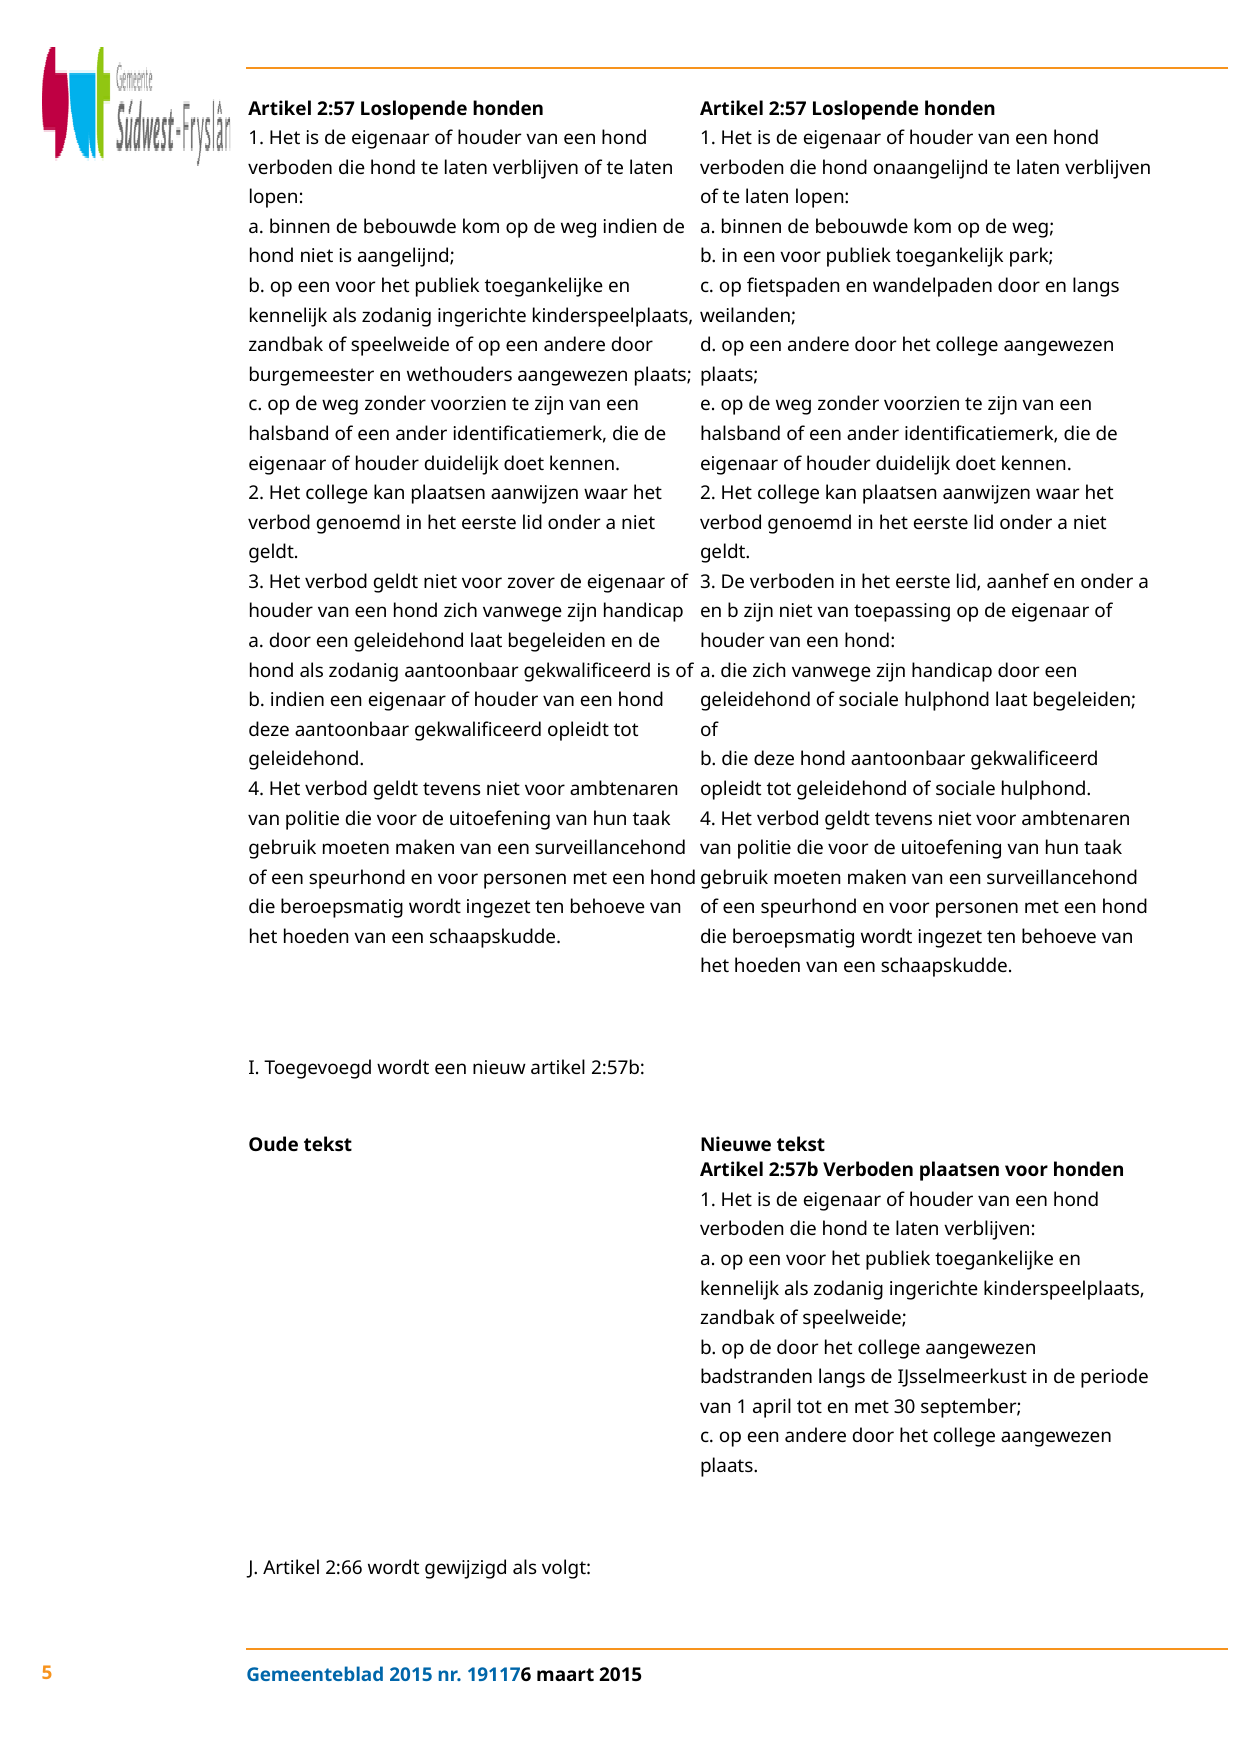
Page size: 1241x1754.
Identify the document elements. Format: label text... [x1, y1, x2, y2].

table_cell Artikel 2:57 Loslopende honden 1. Het is de eigenaar of houder van een hond verboden die hond onaangelijnd te laten verblijven of te laten lopen: a. binnen de bebouwde kom op de weg; b. in een voor publiek toegankelijk park; c. op fietspaden en wandelpaden door en langs weilanden; d. op een andere door het college aangewezen plaats; e. op de weg zonder voorzien te zijn van een halsband of een ander identificatiemerk, die de eigenaar of houder duidelijk doet kennen. 2. Het college kan plaatsen aanwijzen waar het verbod genoemd in het eerste lid onder a niet geldt. 3. De verboden in het eerste lid, aanhef en onder a en b zijn niet van toepassing op de eigenaar of houder van een hond: a. die zich vanwege zijn handicap door een geleidehond of sociale hulphond laat begeleiden; of b. die deze hond aantoonbaar gekwalificeerd opleidt tot geleidehond of sociale hulphond. 4. Het verbod geldt tevens niet voor ambtenaren van politie die voor de uitoefening van hun taak gebruik moeten maken van een surveillancehond of een speurhond en voor personen met een hond die beroepsmatig wordt ingezet ten behoeve van het hoeden van een schaapskudde. [700, 95, 1152, 978]
text J. Artikel 2:66 wordt gewijzigd als volgt: [248, 1554, 1152, 1580]
picture [41, 47, 231, 172]
table_header Oude tekst [248, 1131, 700, 1156]
table_cell Artikel 2:57 Loslopende honden 1. Het is de eigenaar of houder van een hond verboden die hond te laten verblijven of te laten lopen: a. binnen de bebouwde kom op de weg indien de hond niet is aangelijnd; b. op een voor het publiek toegankelijke en kennelijk als zodanig ingerichte kinderspeelplaats, zandbak of speelweide of op een andere door burgemeester en wethouders aangewezen plaats; c. op de weg zonder voorzien te zijn van een halsband of een ander identificatiemerk, die de eigenaar of houder duidelijk doet kennen. 2. Het college kan plaatsen aanwijzen waar het verbod genoemd in het eerste lid onder a niet geldt. 3. Het verbod geldt niet voor zover de eigenaar of houder van een hond zich vanwege zijn handicap a. door een geleidehond laat begeleiden en de hond als zodanig aantoonbaar gekwalificeerd is of b. indien een eigenaar of houder van een hond deze aantoonbaar gekwalificeerd opleidt tot geleidehond. 4. Het verbod geldt tevens niet voor ambtenaren van politie die voor de uitoefening van hun taak gebruik moeten maken van een surveillancehond of een speurhond en voor personen met een hond die beroepsmatig wordt ingezet ten behoeve van het hoeden van een schaapskudde. [248, 95, 700, 978]
table_cell [248, 1156, 700, 1478]
table_cell Artikel 2:57b Verboden plaatsen voor honden 1. Het is de eigenaar of houder van een hond verboden die hond te laten verblijven: a. op een voor het publiek toegankelijke en kennelijk als zodanig ingerichte kinderspeelplaats, zandbak of speelweide; b. op de door het college aangewezen badstranden langs de IJsselmeerkust in de periode van 1 april tot en met 30 september; c. op een andere door het college aangewezen plaats. [700, 1156, 1152, 1478]
table_header Nieuwe tekst [700, 1131, 1152, 1156]
text I. Toegevoegd wordt een nieuw artikel 2:57b: [248, 1054, 1152, 1080]
